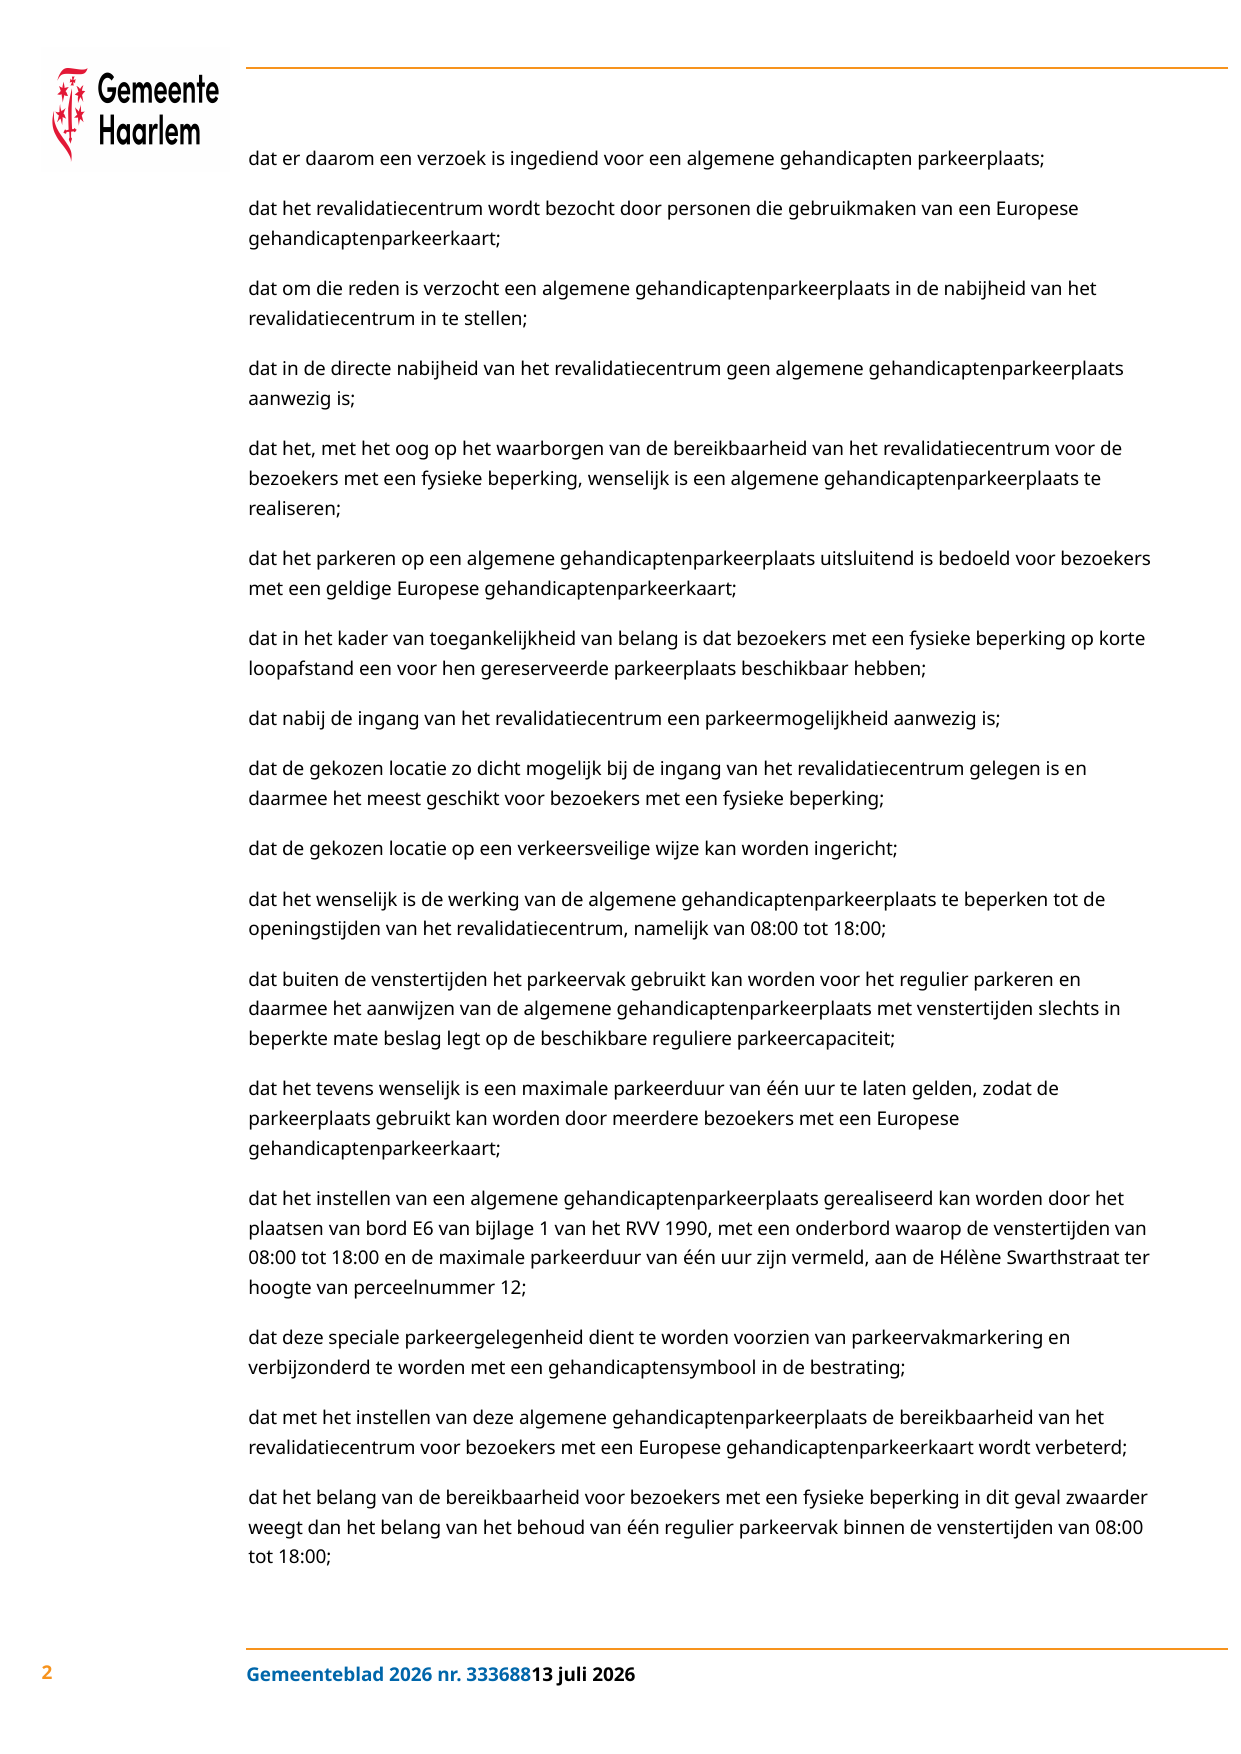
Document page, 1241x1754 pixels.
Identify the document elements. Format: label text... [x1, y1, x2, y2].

text dat om die reden is verzocht een algemene gehandicaptenparkeerplaats in de nabijheid van het revalidatiecentrum in te stellen; [248, 276, 1152, 331]
text dat het belang van de bereikbaarheid voor bezoekers met een fysieke beperking in dit geval zwaarder weegt dan het belang van het behoud van één regulier parkeervak binnen de venstertijden van 08:00 tot 18:00; [248, 1484, 1152, 1569]
text dat het instellen van een algemene gehandicaptenparkeerplaats gerealiseerd kan worden door het plaatsen van bord E6 van bijlage 1 van het RVV 1990, met een onderbord waarop de venstertijden van 08:00 tot 18:00 en de maximale parkeerduur van één uur zijn vermeld, aan de Hélène Swarthstraat ter hoogte van perceelnummer 12; [248, 1185, 1152, 1300]
text dat in het kader van toegankelijkheid van belang is dat bezoekers met een fysieke beperking op korte loopafstand een voor hen gereserveerde parkeerplaats beschikbaar hebben; [248, 625, 1152, 681]
text dat het tevens wenselijk is een maximale parkeerduur van één uur te laten gelden, zodat de parkeerplaats gebruikt kan worden door meerdere bezoekers met een Europese gehandicaptenparkeerkaart; [248, 1076, 1152, 1161]
text dat met het instellen van deze algemene gehandicaptenparkeerplaats de bereikbaarheid van het revalidatiecentrum voor bezoekers met een Europese gehandicaptenparkeerkaart wordt verbeterd; [248, 1404, 1152, 1460]
text dat de gekozen locatie zo dicht mogelijk bij de ingang van het revalidatiecentrum gelegen is en daarmee het meest geschikt voor bezoekers met een fysieke beperking; [248, 756, 1152, 811]
text dat de gekozen locatie op een verkeersveilige wijze kan worden ingericht; [248, 836, 1152, 861]
text dat het parkeren op een algemene gehandicaptenparkeerplaats uitsluitend is bedoeld voor bezoekers met een geldige Europese gehandicaptenparkeerkaart; [248, 545, 1152, 601]
picture [41, 47, 231, 172]
text dat er daarom een verzoek is ingediend voor een algemene gehandicapten parkeerplaats; [248, 145, 1152, 171]
text dat in de directe nabijheid van het revalidatiecentrum geen algemene gehandicaptenparkeerplaats aanwezig is; [248, 356, 1152, 411]
text dat buiten de venstertijden het parkeervak gebruikt kan worden voor het regulier parkeren en daarmee het aanwijzen van de algemene gehandicaptenparkeerplaats met venstertijden slechts in beperkte mate beslag legt op de beschikbare reguliere parkeercapaciteit; [248, 966, 1152, 1051]
text dat het wenselijk is de werking van de algemene gehandicaptenparkeerplaats te beperken tot de openingstijden van het revalidatiecentrum, namelijk van 08:00 tot 18:00; [248, 886, 1152, 941]
text dat deze speciale parkeergelegenheid dient te worden voorzien van parkeervakmarkering en verbijzonderd te worden met een gehandicaptensymbool in de bestrating; [248, 1324, 1152, 1380]
text dat het, met het oog op het waarborgen van de bereikbaarheid van het revalidatiecentrum voor de bezoekers met een fysieke beperking, wenselijk is een algemene gehandicaptenparkeerplaats te realiseren; [248, 436, 1152, 521]
text dat het revalidatiecentrum wordt bezocht door personen die gebruikmaken van een Europese gehandicaptenparkeerkaart; [248, 196, 1152, 251]
text dat nabij de ingang van het revalidatiecentrum een parkeermogelijkheid aanwezig is; [248, 705, 1152, 731]
